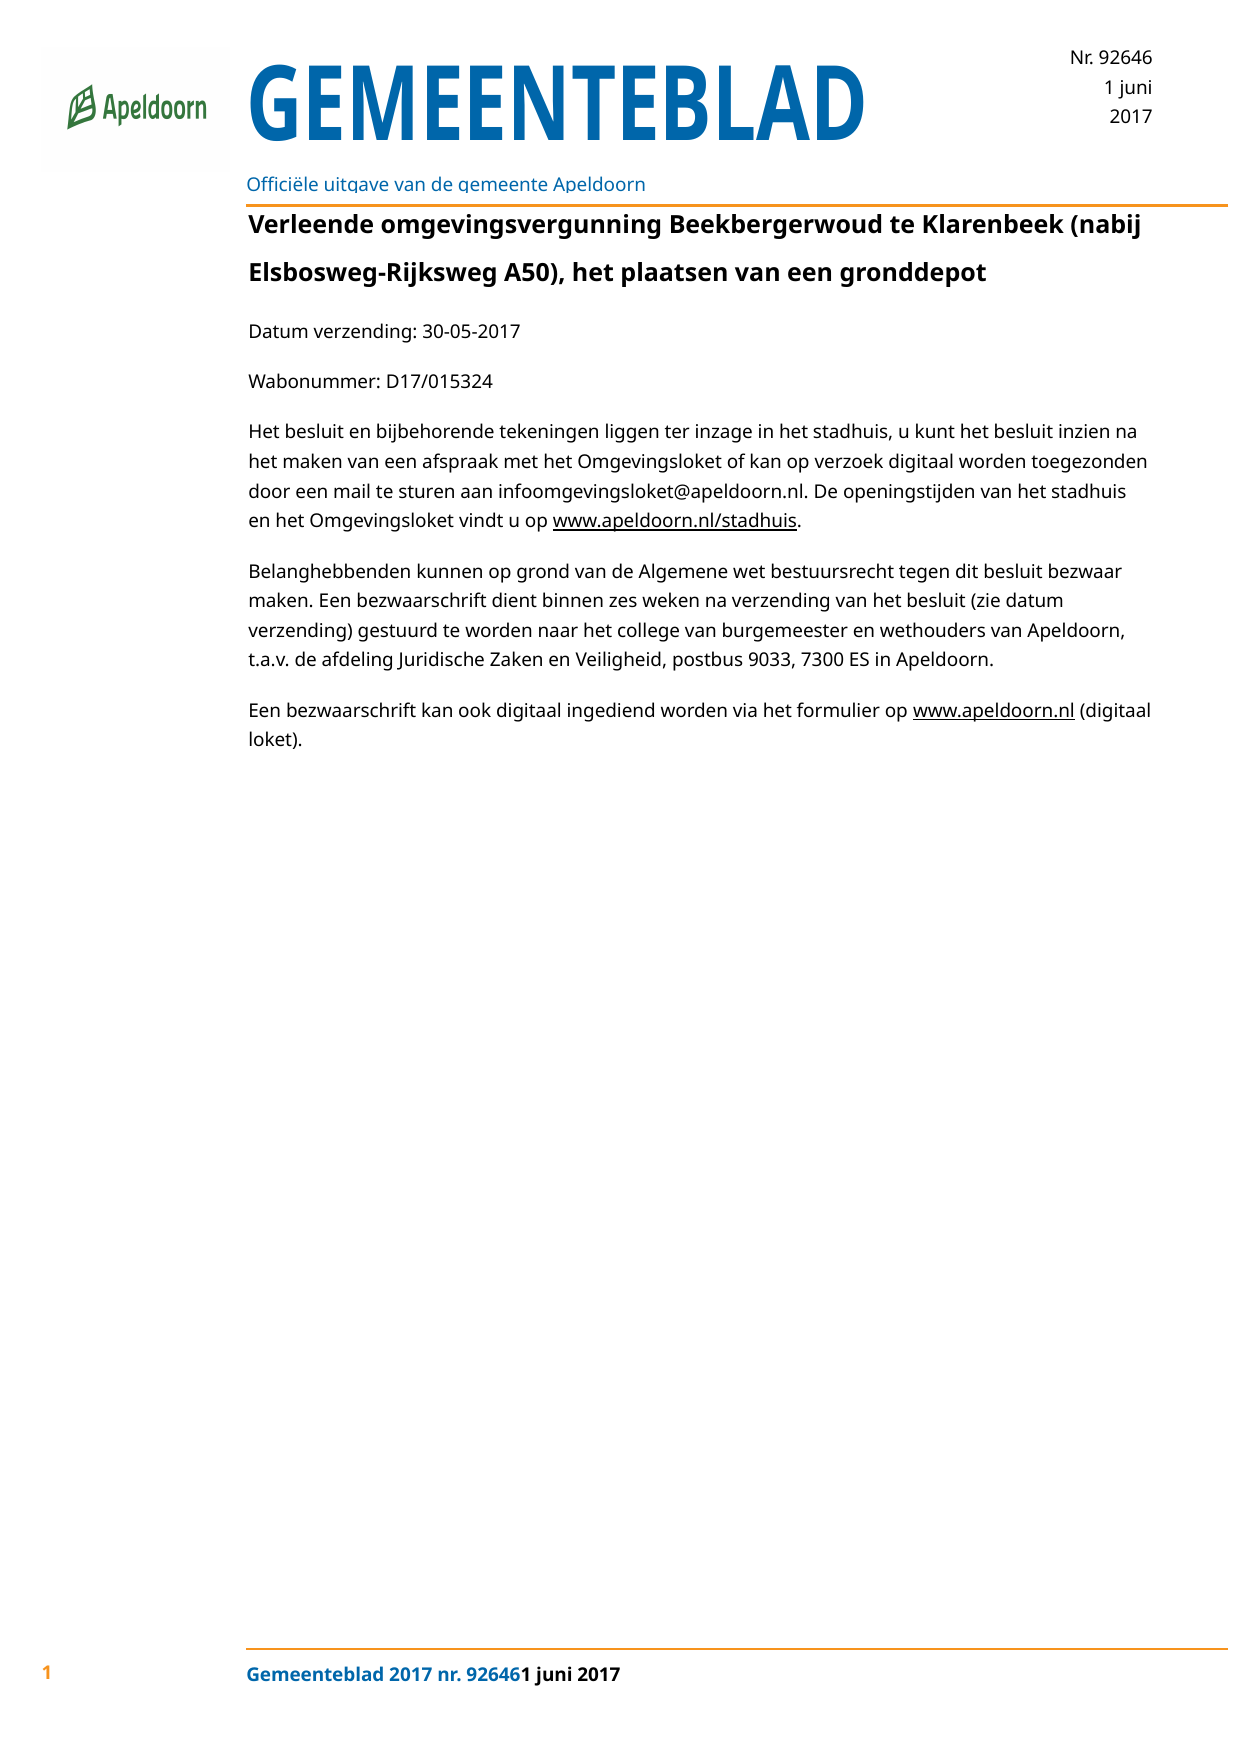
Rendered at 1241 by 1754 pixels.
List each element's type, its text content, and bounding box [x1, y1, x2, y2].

picture [41, 47, 231, 172]
text Een bezwaarschrift kan ook digitaal ingediend worden via het formulier op www.apeldoorn.nl (digitaal loket). [248, 697, 1152, 752]
text Datum verzending: 30-05-2017 [248, 318, 1152, 344]
text Verleende omgevingsvergunning Beekbergerwoud te Klarenbeek (nabij Elsbosweg-Rijksweg A50), het plaatsen van een gronddepot [248, 207, 1152, 288]
text Belanghebbenden kunnen op grond van de Algemene wet bestuursrecht tegen dit besluit bezwaar maken. Een bezwaarschrift dient binnen zes weken na verzending van het besluit (zie datum verzending) gestuurd te worden naar het college van burgemeester en wethouders van Apeldoorn, t.a.v. de afdeling Juridische Zaken en Veiligheid, postbus 9033, 7300 ES in Apeldoorn. [248, 558, 1152, 672]
text Het besluit en bijbehorende tekeningen liggen ter inzage in het stadhuis, u kunt het besluit inzien na het maken van een afspraak met het Omgevingsloket of kan op verzoek digitaal worden toegezonden door een mail te sturen aan infoomgevingsloket@apeldoorn.nl. De openingstijden van het stadhuis en het Omgevingsloket vindt u op www.apeldoorn.nl/stadhuis. [248, 419, 1152, 533]
text Wabonummer: D17/015324 [248, 368, 1152, 394]
